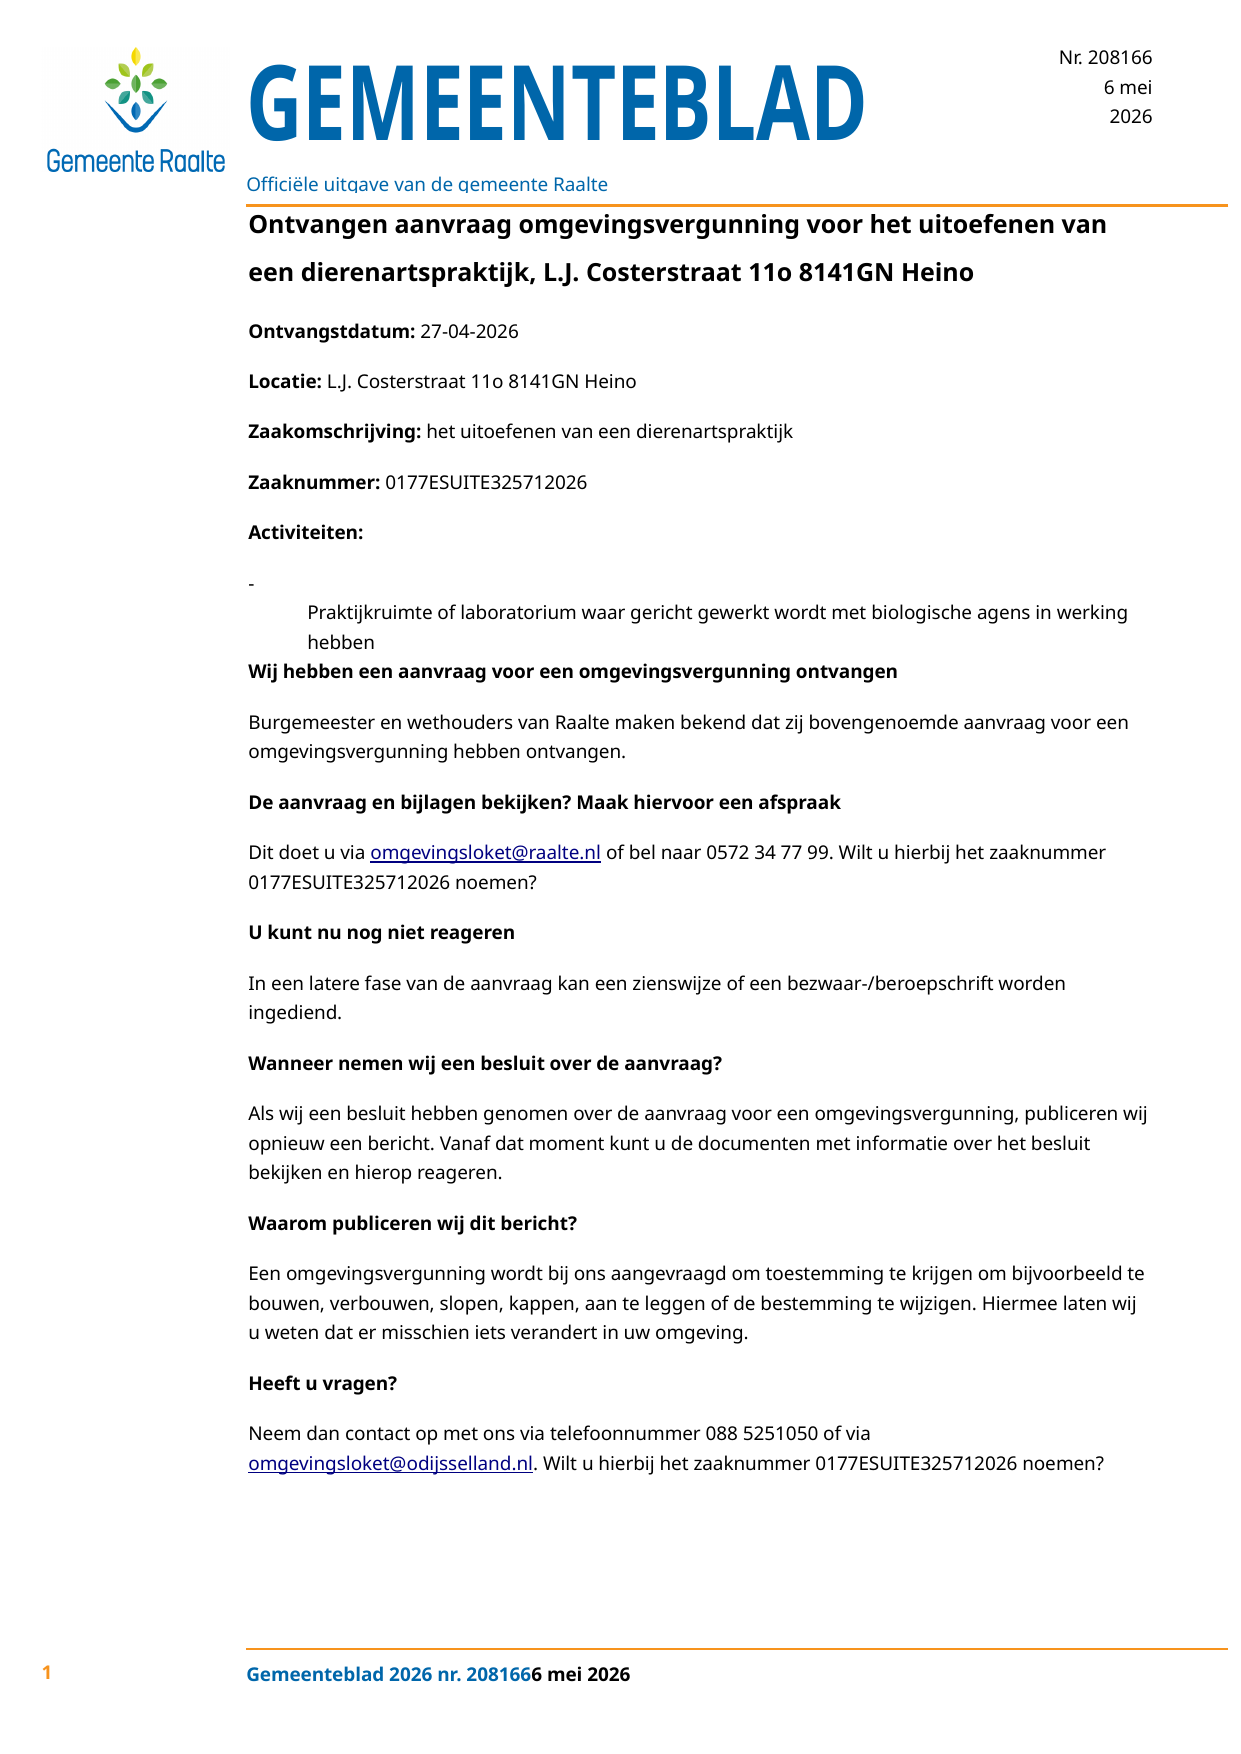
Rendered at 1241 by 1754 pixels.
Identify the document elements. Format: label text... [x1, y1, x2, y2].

text De aanvraag en bijlagen bekijken? Maak hiervoor een afspraak [248, 789, 1152, 815]
text U kunt nu nog niet reageren [248, 919, 1152, 945]
text Zaaknummer: 0177ESUITE325712026 [248, 469, 1152, 495]
text Locatie: L.J. Costerstraat 11o 8141GN Heino [248, 368, 1152, 394]
list Praktijkruimte of laboratorium waar gericht gewerkt wordt met biologische agens in werking hebben [248, 599, 1152, 655]
picture [41, 47, 231, 172]
text Waarom publiceren wij dit bericht? [248, 1210, 1152, 1236]
text Een omgevingsvergunning wordt bij ons aangevraagd om toestemming te krijgen om bijvoorbeeld te bouwen, verbouwen, slopen, kappen, aan te leggen of de bestemming te wijzigen. Hiermee laten wij u weten dat er misschien iets verandert in uw omgeving. [248, 1260, 1152, 1345]
text Als wij een besluit hebben genomen over de aanvraag voor een omgevingsvergunning, publiceren wij opnieuw een bericht. Vanaf dat moment kunt u de documenten met informatie over het besluit bekijken en hierop reageren. [248, 1100, 1152, 1185]
text Ontvangstdatum: 27-04-2026 [248, 318, 1152, 344]
text Wij hebben een aanvraag voor een omgevingsvergunning ontvangen [248, 659, 1152, 684]
text Ontvangen aanvraag omgevingsvergunning voor het uitoefenen van een dierenartspraktijk, L.J. Costerstraat 11o 8141GN Heino [248, 207, 1152, 288]
text Dit doet u via omgevingsloket@raalte.nl of bel naar 0572 34 77 99. Wilt u hierbij het zaaknummer 0177ESUITE325712026 noemen? [248, 839, 1152, 895]
text Activiteiten: [248, 519, 1152, 545]
text Wanneer nemen wij een besluit over de aanvraag? [248, 1050, 1152, 1076]
text In een latere fase van de aanvraag kan een zienswijze of een bezwaar-/beroepschrift worden ingediend. [248, 970, 1152, 1025]
text Heeft u vragen? [248, 1370, 1152, 1396]
text Burgemeester en wethouders van Raalte maken bekend dat zij bovengenoemde aanvraag voor een omgevingsvergunning hebben ontvangen. [248, 709, 1152, 764]
text Neem dan contact op met ons via telefoonnummer 088 5251050 of via omgevingsloket@odijsselland.nl. Wilt u hierbij het zaaknummer 0177ESUITE325712026 noemen? [248, 1420, 1152, 1476]
text Zaakomschrijving: het uitoefenen van een dierenartspraktijk [248, 419, 1152, 444]
